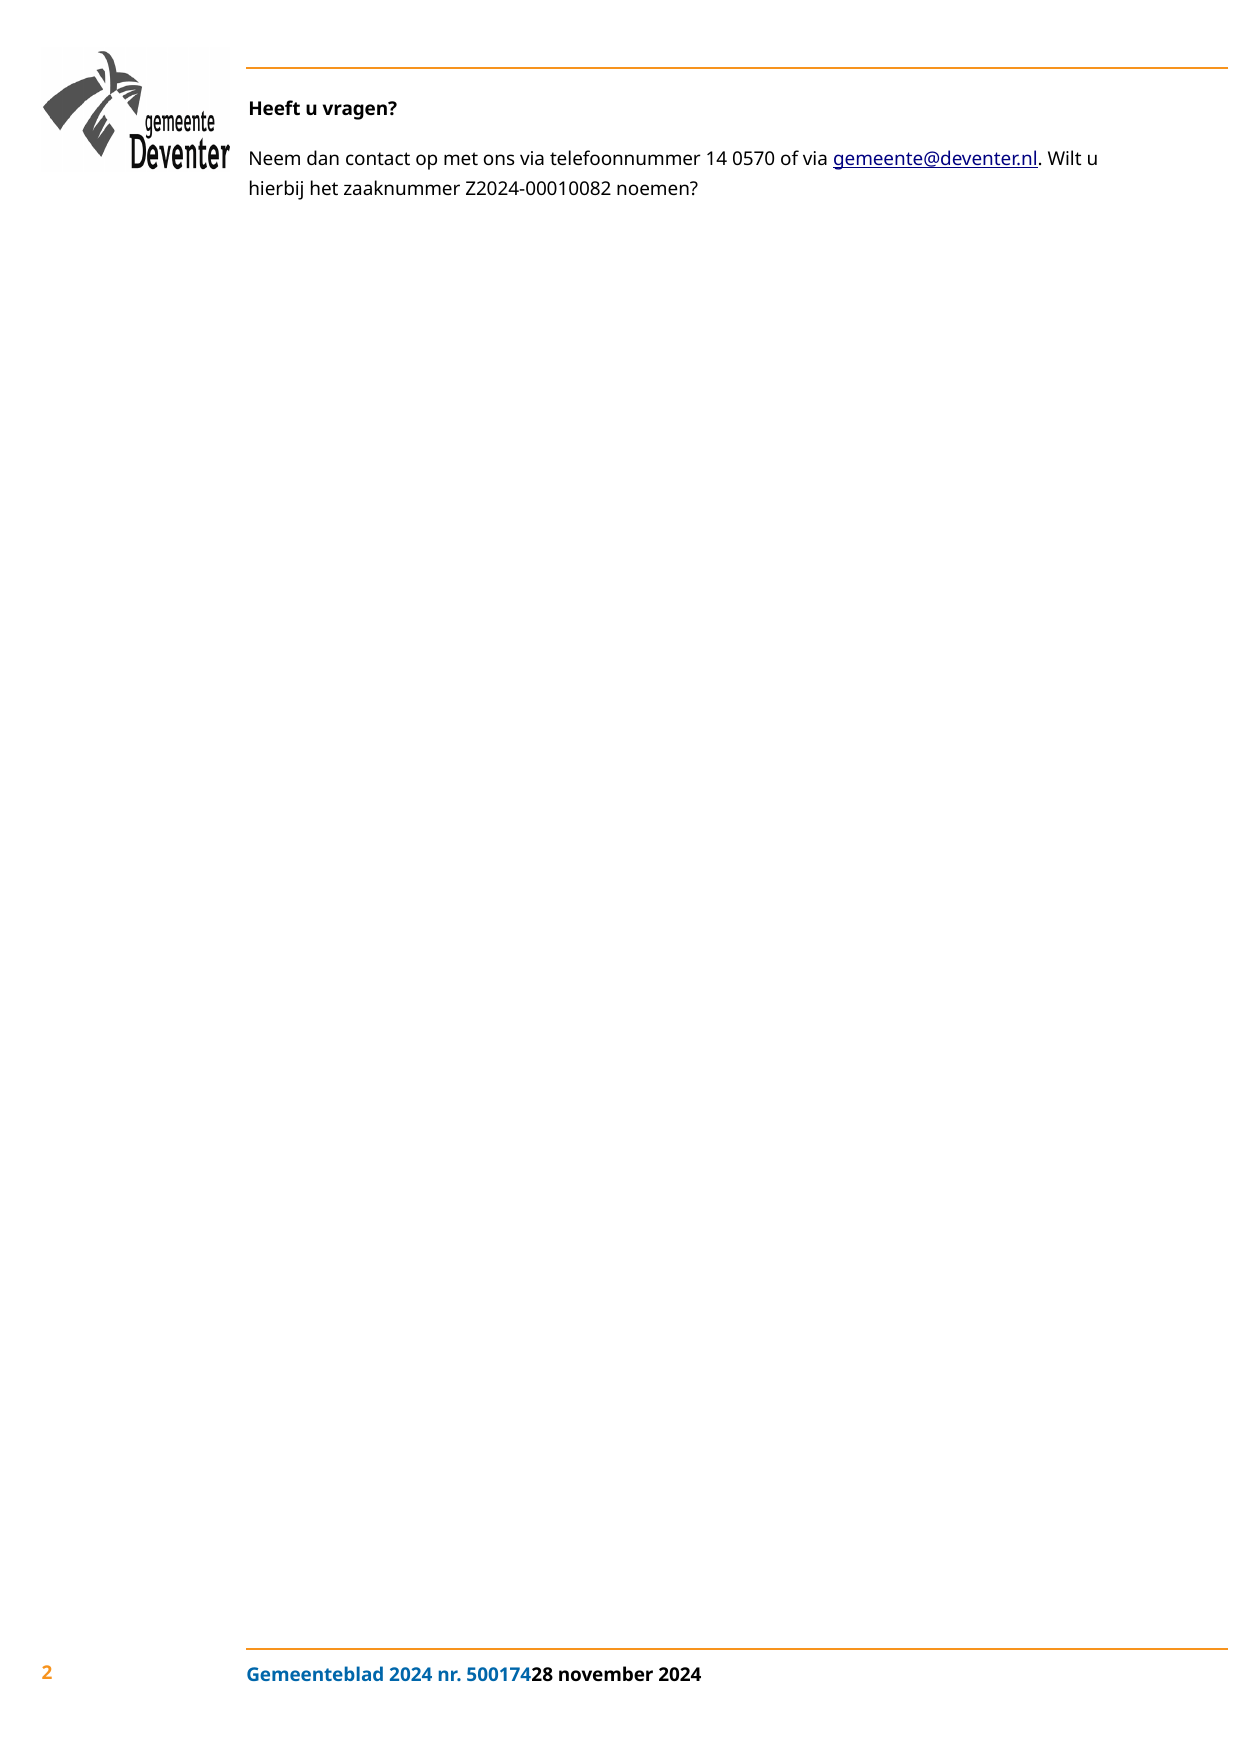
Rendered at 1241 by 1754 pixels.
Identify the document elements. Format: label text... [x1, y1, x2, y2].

text Heeft u vragen? [248, 95, 1152, 121]
picture [41, 47, 231, 172]
text Neem dan contact op met ons via telefoonnummer 14 0570 of via gemeente@deventer.nl. Wilt u hierbij het zaaknummer Z2024-00010082 noemen? [248, 145, 1152, 201]
